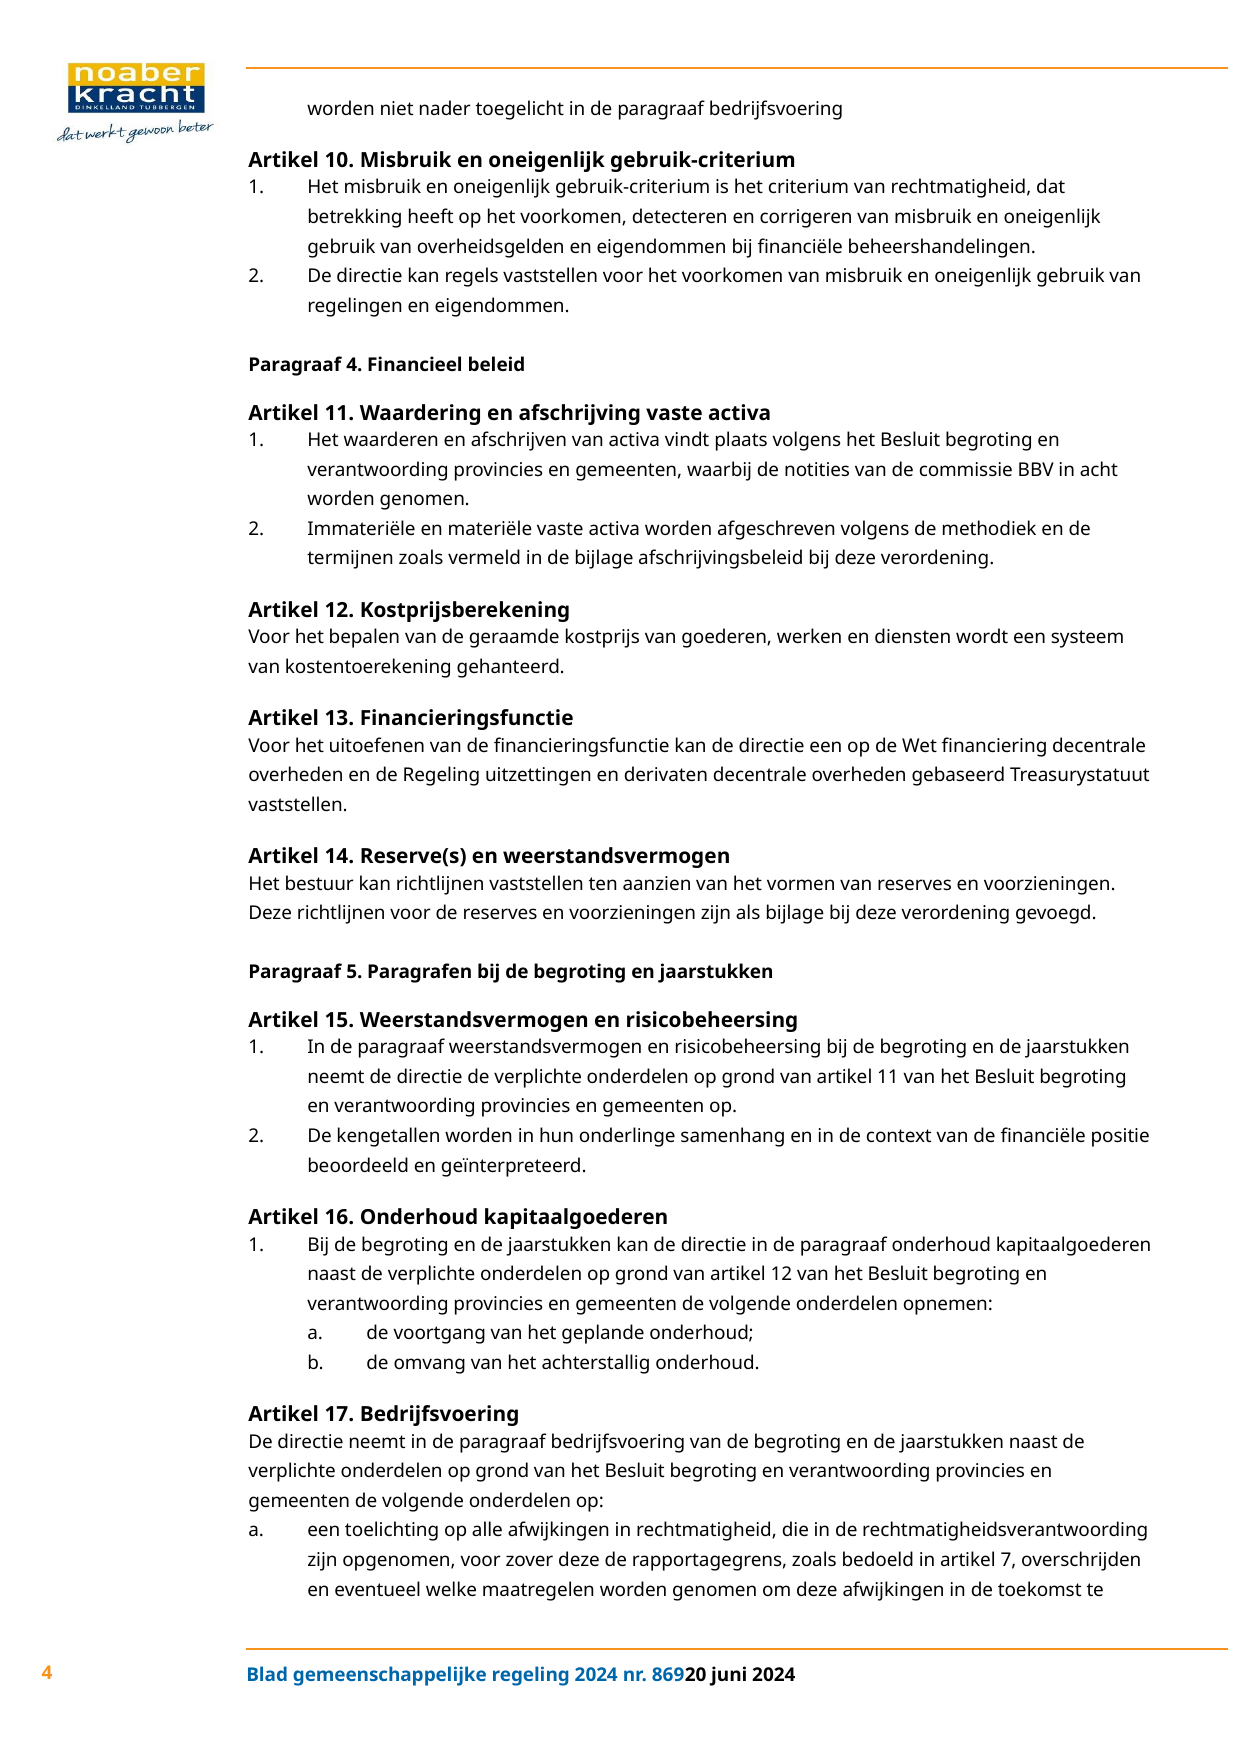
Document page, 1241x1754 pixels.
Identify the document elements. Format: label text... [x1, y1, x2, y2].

list worden niet nader toegelicht in de paragraaf bedrijfsvoering [248, 95, 1152, 121]
text Artikel 15. Weerstandsvermogen en risicobeheersing [248, 1005, 1152, 1033]
text Deze richtlijnen voor de reserves en voorzieningen zijn als bijlage bij deze verordening gevoegd. [248, 899, 1152, 925]
list een toelichting op alle afwijkingen in rechtmatigheid, die in de rechtmatigheidsverantwoording zijn opgenomen, voor zover deze de rapportagegrens, zoals bedoeld in artikel 7, overschrijden en eventueel welke maatregelen worden genomen om deze afwijkingen in de toekomst te [248, 1517, 1152, 1602]
list Immateriële en materiële vaste activa worden afgeschreven volgens de methodiek en de termijnen zoals vermeld in de bijlage afschrijvingsbeleid bij deze verordening. [248, 515, 1152, 570]
list De kengetallen worden in hun onderlinge samenhang en in de context van de financiële positie beoordeeld en geïnterpreteerd. [248, 1122, 1152, 1178]
text Voor het uitoefenen van de financieringsfunctie kan de directie een op de Wet financiering decentrale overheden en de Regeling uitzettingen en derivaten decentrale overheden gebaseerd Treasurystatuut vaststellen. [248, 732, 1152, 817]
picture [41, 47, 231, 172]
text Artikel 13. Financieringsfunctie [248, 703, 1152, 732]
text Paragraaf 4. Financieel beleid [248, 351, 1152, 377]
list Bij de begroting en de jaarstukken kan de directie in de paragraaf onderhoud kapitaalgoederen naast de verplichte onderdelen op grond van artikel 12 van het Besluit begroting en verantwoording provincies en gemeenten de volgende onderdelen opnemen: [248, 1231, 1152, 1316]
text Voor het bepalen van de geraamde kostprijs van goederen, werken en diensten wordt een systeem van kostentoerekening gehanteerd. [248, 623, 1152, 679]
text Artikel 10. Misbruik en oneigenlijk gebruik-criterium [248, 145, 1152, 174]
text Artikel 16. Onderhoud kapitaalgoederen [248, 1202, 1152, 1231]
text Artikel 11. Waardering en afschrijving vaste activa [248, 398, 1152, 426]
text Het bestuur kan richtlijnen vaststellen ten aanzien van het vormen van reserves en voorzieningen. [248, 870, 1152, 896]
list de voortgang van het geplande onderhoud; [307, 1319, 1152, 1345]
text Artikel 12. Kostprijsberekening [248, 595, 1152, 623]
text Artikel 17. Bedrijfsvoering [248, 1399, 1152, 1428]
list Het waarderen en afschrijven van activa vindt plaats volgens het Besluit begroting en verantwoording provincies en gemeenten, waarbij de notities van de commissie BBV in acht worden genomen. [248, 426, 1152, 511]
text Paragraaf 5. Paragrafen bij de begroting en jaarstukken [248, 958, 1152, 984]
list De directie kan regels vaststellen voor het voorkomen van misbruik en oneigenlijk gebruik van regelingen en eigendommen. [248, 262, 1152, 318]
list de omvang van het achterstallig onderhoud. [307, 1349, 1152, 1375]
text De directie neemt in de paragraaf bedrijfsvoering van de begroting en de jaarstukken naast de verplichte onderdelen op grond van het Besluit begroting en verantwoording provincies en gemeenten de volgende onderdelen op: [248, 1428, 1152, 1513]
text Artikel 14. Reserve(s) en weerstandsvermogen [248, 841, 1152, 870]
list Het misbruik en oneigenlijk gebruik-criterium is het criterium van rechtmatigheid, dat betrekking heeft op het voorkomen, detecteren en corrigeren van misbruik en oneigenlijk gebruik van overheidsgelden en eigendommen bij financiële beheershandelingen. [248, 174, 1152, 258]
list In de paragraaf weerstandsvermogen en risicobeheersing bij de begroting en de jaarstukken neemt de directie de verplichte onderdelen op grond van artikel 11 van het Besluit begroting en verantwoording provincies en gemeenten op. [248, 1033, 1152, 1118]
